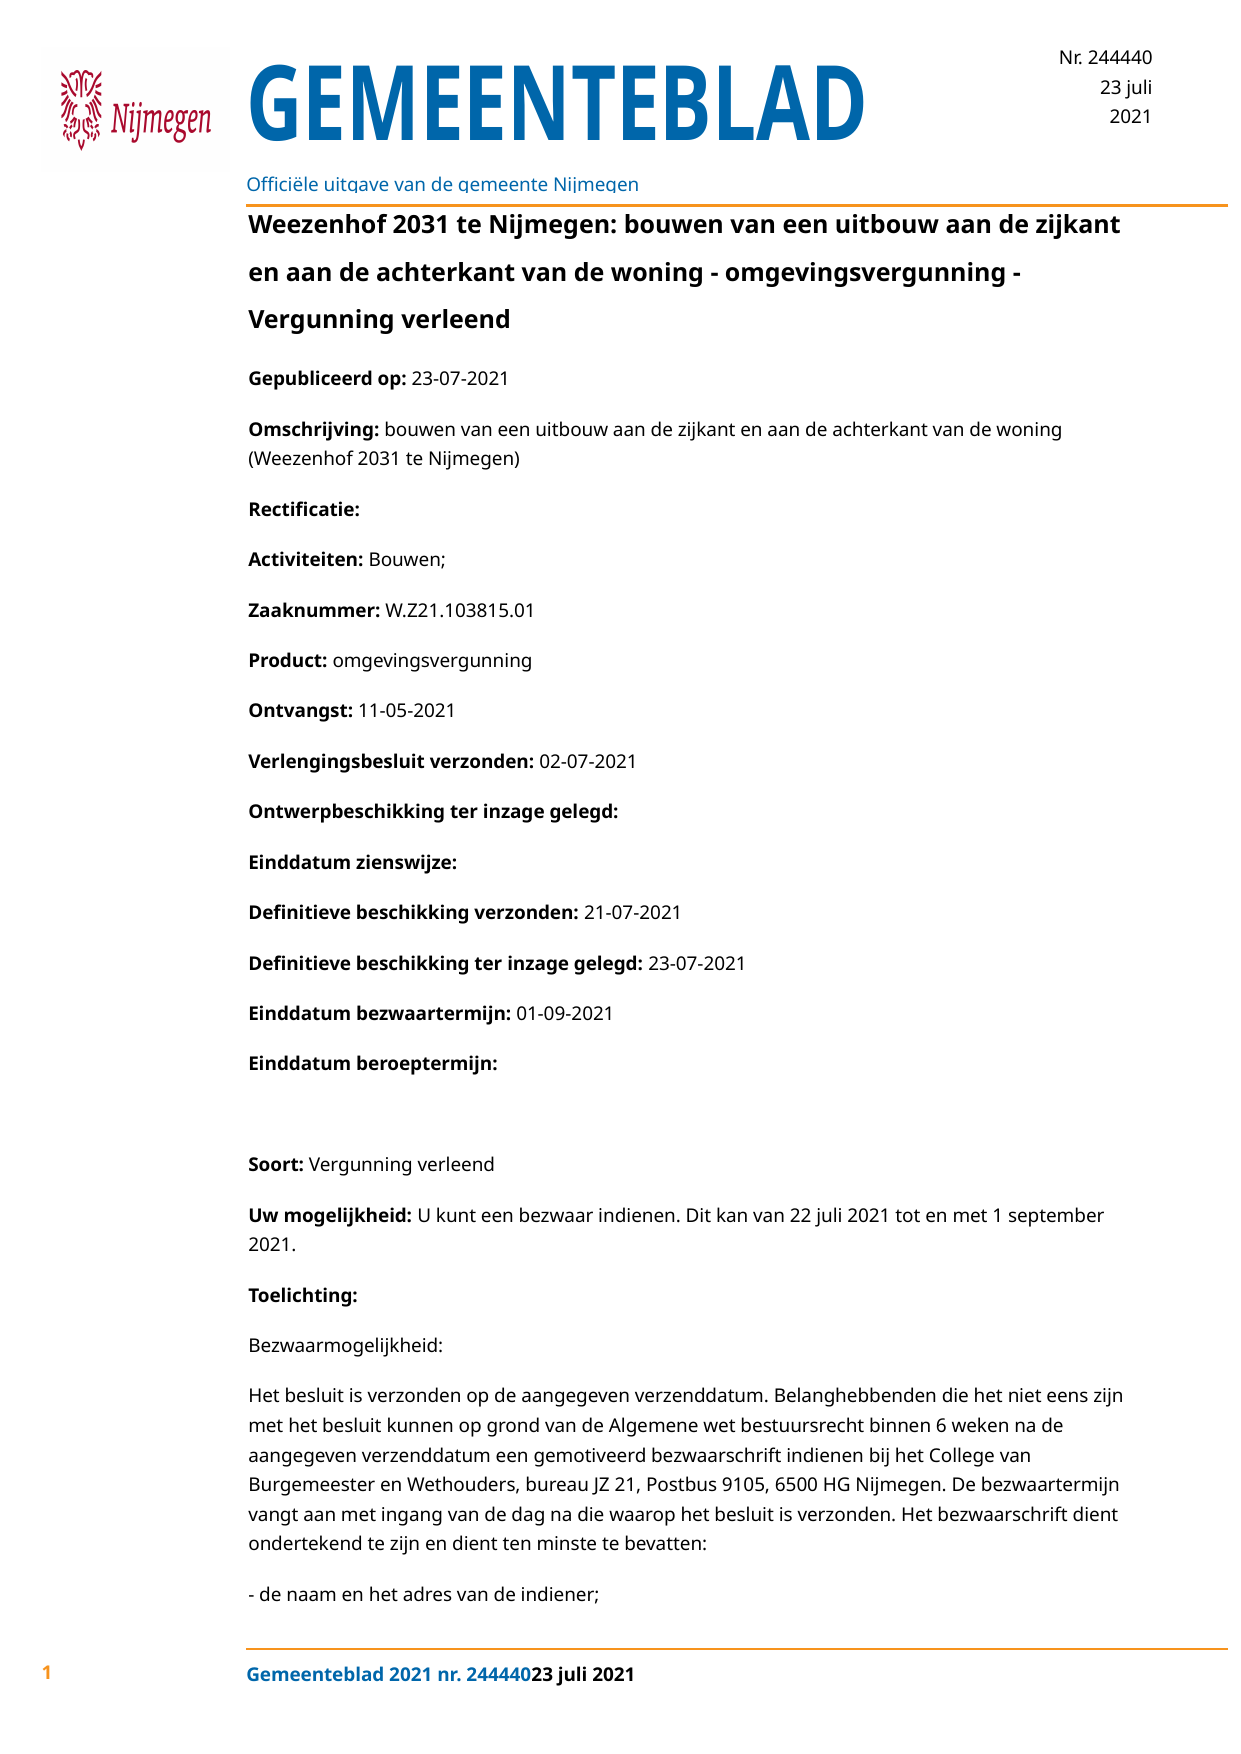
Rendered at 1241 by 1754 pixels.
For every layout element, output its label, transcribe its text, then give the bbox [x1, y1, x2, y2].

text Einddatum zienswijze: [248, 849, 1152, 874]
text Toelichting: [248, 1282, 1152, 1307]
text Ontvangst: 11-05-2021 [248, 698, 1152, 723]
text Rectificatie: [248, 496, 1152, 522]
text Het besluit is verzonden op de aangegeven verzenddatum. Belanghebbenden die het niet eens zijn met het besluit kunnen op grond van de Algemene wet bestuursrecht binnen 6 weken na de aangegeven verzenddatum een gemotiveerd bezwaarschrift indienen bij het College van Burgemeester en Wethouders, bureau JZ 21, Postbus 9105, 6500 HG Nijmegen. De bezwaartermijn vangt aan met ingang van de dag na die waarop het besluit is verzonden. Het bezwaarschrift dient ondertekend te zijn en dient ten minste te bevatten: [248, 1383, 1152, 1556]
text Definitieve beschikking verzonden: 21-07-2021 [248, 899, 1152, 925]
picture [41, 47, 231, 172]
text Omschrijving: bouwen van een uitbouw aan de zijkant en aan de achterkant van de woning (Weezenhof 2031 te Nijmegen) [248, 416, 1152, 471]
text - de naam en het adres van de indiener; [248, 1581, 1152, 1607]
text Einddatum beroeptermijn: [248, 1051, 1152, 1076]
text Verlengingsbesluit verzonden: 02-07-2021 [248, 748, 1152, 774]
text Product: omgevingsvergunning [248, 647, 1152, 673]
text Einddatum bezwaartermijn: 01-09-2021 [248, 1000, 1152, 1026]
text Uw mogelijkheid: U kunt een bezwaar indienen. Dit kan van 22 juli 2021 tot en met 1 september 2021. [248, 1202, 1152, 1257]
text Activiteiten: Bouwen; [248, 546, 1152, 572]
text Gepubliceerd op: 23-07-2021 [248, 366, 1152, 391]
text Ontwerpbeschikking ter inzage gelegd: [248, 798, 1152, 824]
text Soort: Vergunning verleend [248, 1151, 1152, 1177]
text Zaaknummer: W.Z21.103815.01 [248, 597, 1152, 622]
text Definitieve beschikking ter inzage gelegd: 23-07-2021 [248, 950, 1152, 975]
text Bezwaarmogelijkheid: [248, 1332, 1152, 1358]
text Weezenhof 2031 te Nijmegen: bouwen van een uitbouw aan de zijkant en aan de achterkant van de woning - omgevingsvergunning - Vergunning verleend [248, 207, 1152, 336]
